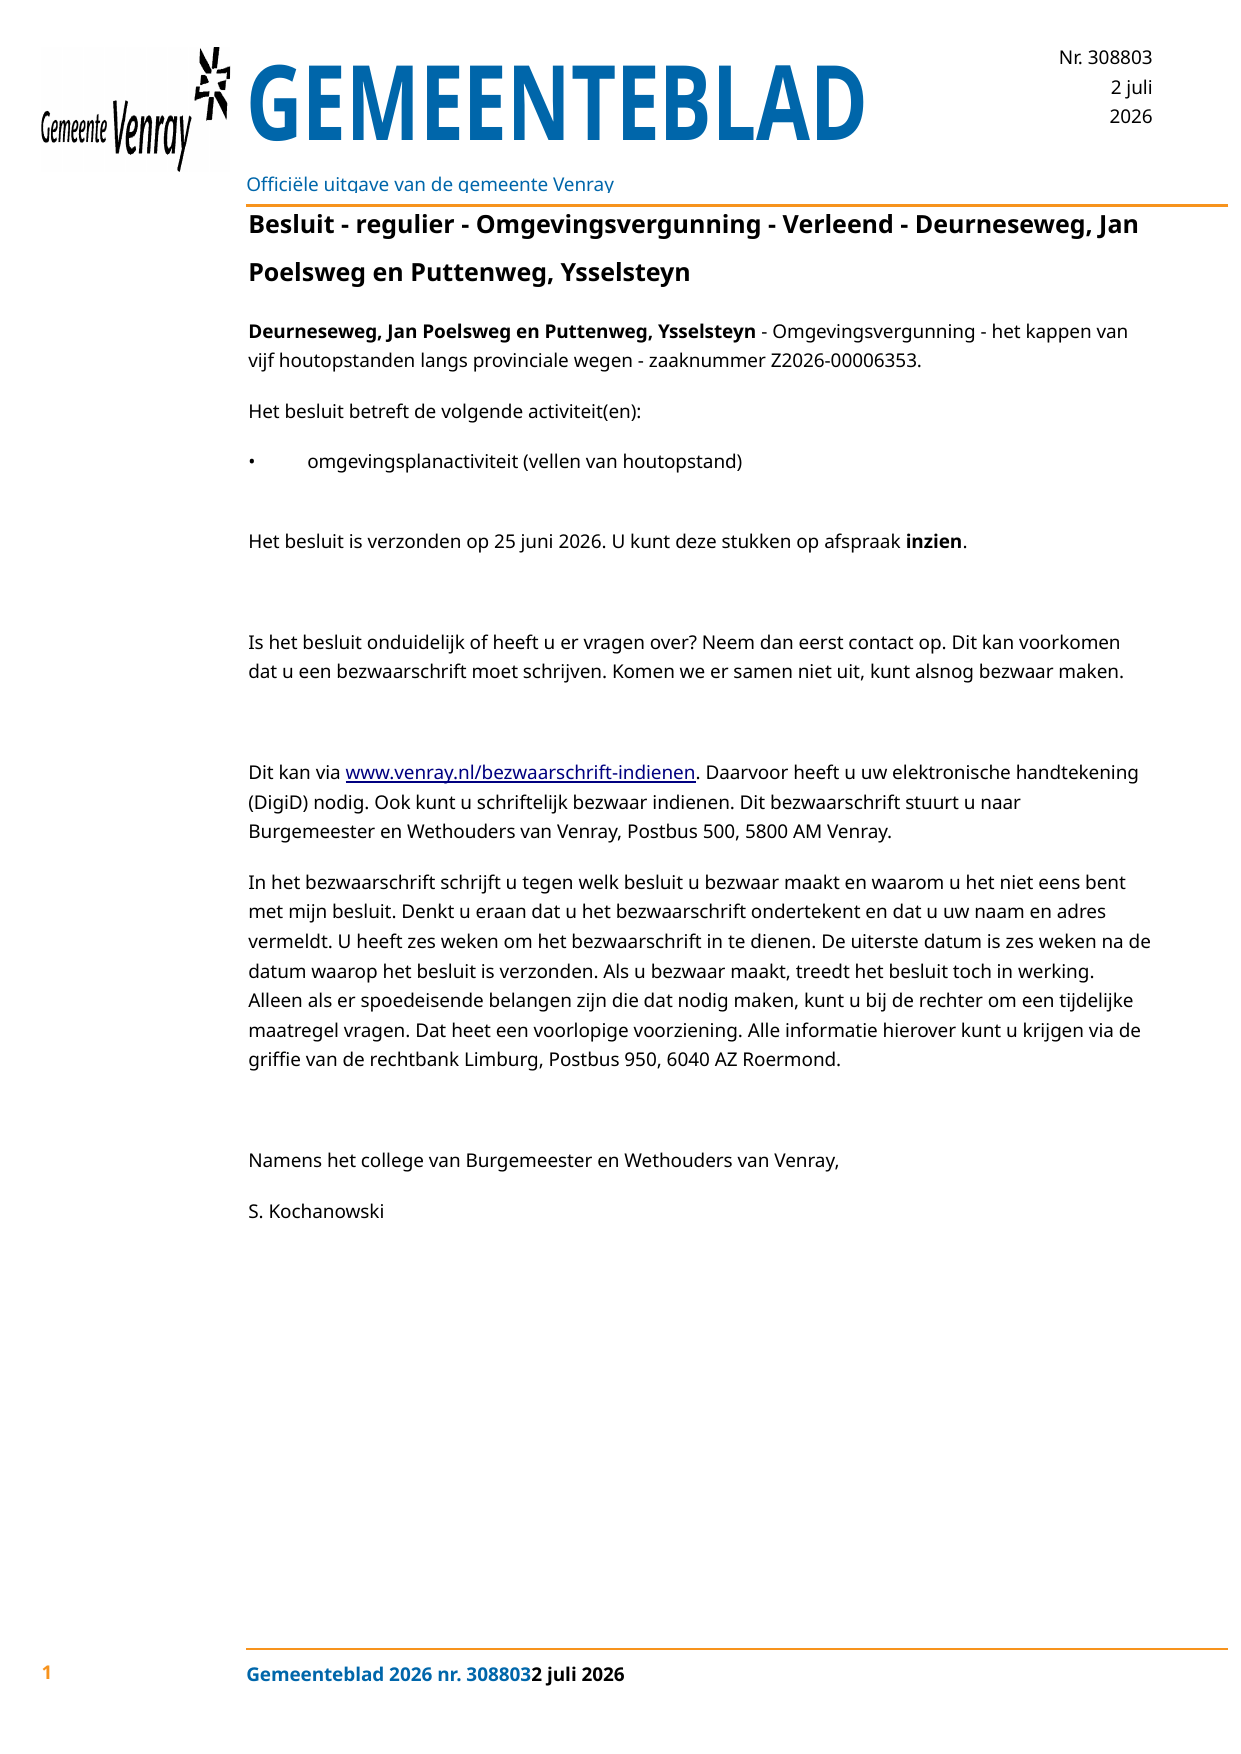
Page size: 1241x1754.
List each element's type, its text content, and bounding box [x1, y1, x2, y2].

text Het besluit betreft de volgende activiteit(en): [248, 398, 1152, 424]
text Dit kan via www.venray.nl/bezwaarschrift-indienen. Daarvoor heeft u uw elektronische handtekening (DigiD) nodig. Ook kunt u schriftelijk bezwaar indienen. Dit bezwaarschrift stuurt u naar Burgemeester en Wethouders van Venray, Postbus 500, 5800 AM Venray. [248, 759, 1152, 844]
text Namens het college van Burgemeester en Wethouders van Venray, [248, 1147, 1152, 1173]
text In het bezwaarschrift schrijft u tegen welk besluit u bezwaar maakt en waarom u het niet eens bent met mijn besluit. Denkt u eraan dat u het bezwaarschrift ondertekent en dat u uw naam en adres vermeldt. U heeft zes weken om het bezwaarschrift in te dienen. De uiterste datum is zes weken na de datum waarop het besluit is verzonden. Als u bezwaar maakt, treedt het besluit toch in werking. Alleen als er spoedeisende belangen zijn die dat nodig maken, kunt u bij de rechter om een tijdelijke maatregel vragen. Dat heet een voorlopige voorziening. Alle informatie hierover kunt u krijgen via de griffie van de rechtbank Limburg, Postbus 950, 6040 AZ Roermond. [248, 869, 1152, 1072]
text Besluit - regulier - Omgevingsvergunning - Verleend - Deurneseweg, Jan Poelsweg en Puttenweg, Ysselsteyn [248, 207, 1152, 288]
picture [41, 47, 231, 172]
text Het besluit is verzonden op 25 juni 2026. U kunt deze stukken op afspraak inzien. [248, 528, 1152, 554]
list omgevingsplanactiviteit (vellen van houtopstand) [248, 448, 1152, 474]
text Deurneseweg, Jan Poelsweg en Puttenweg, Ysselsteyn - Omgevingsvergunning - het kappen van vijf houtopstanden langs provinciale wegen - zaaknummer Z2026-00006353. [248, 318, 1152, 373]
text Is het besluit onduidelijk of heeft u er vragen over? Neem dan eerst contact op. Dit kan voorkomen dat u een bezwaarschrift moet schrijven. Komen we er samen niet uit, kunt alsnog bezwaar maken. [248, 629, 1152, 684]
text S. Kochanowski [248, 1198, 1152, 1224]
